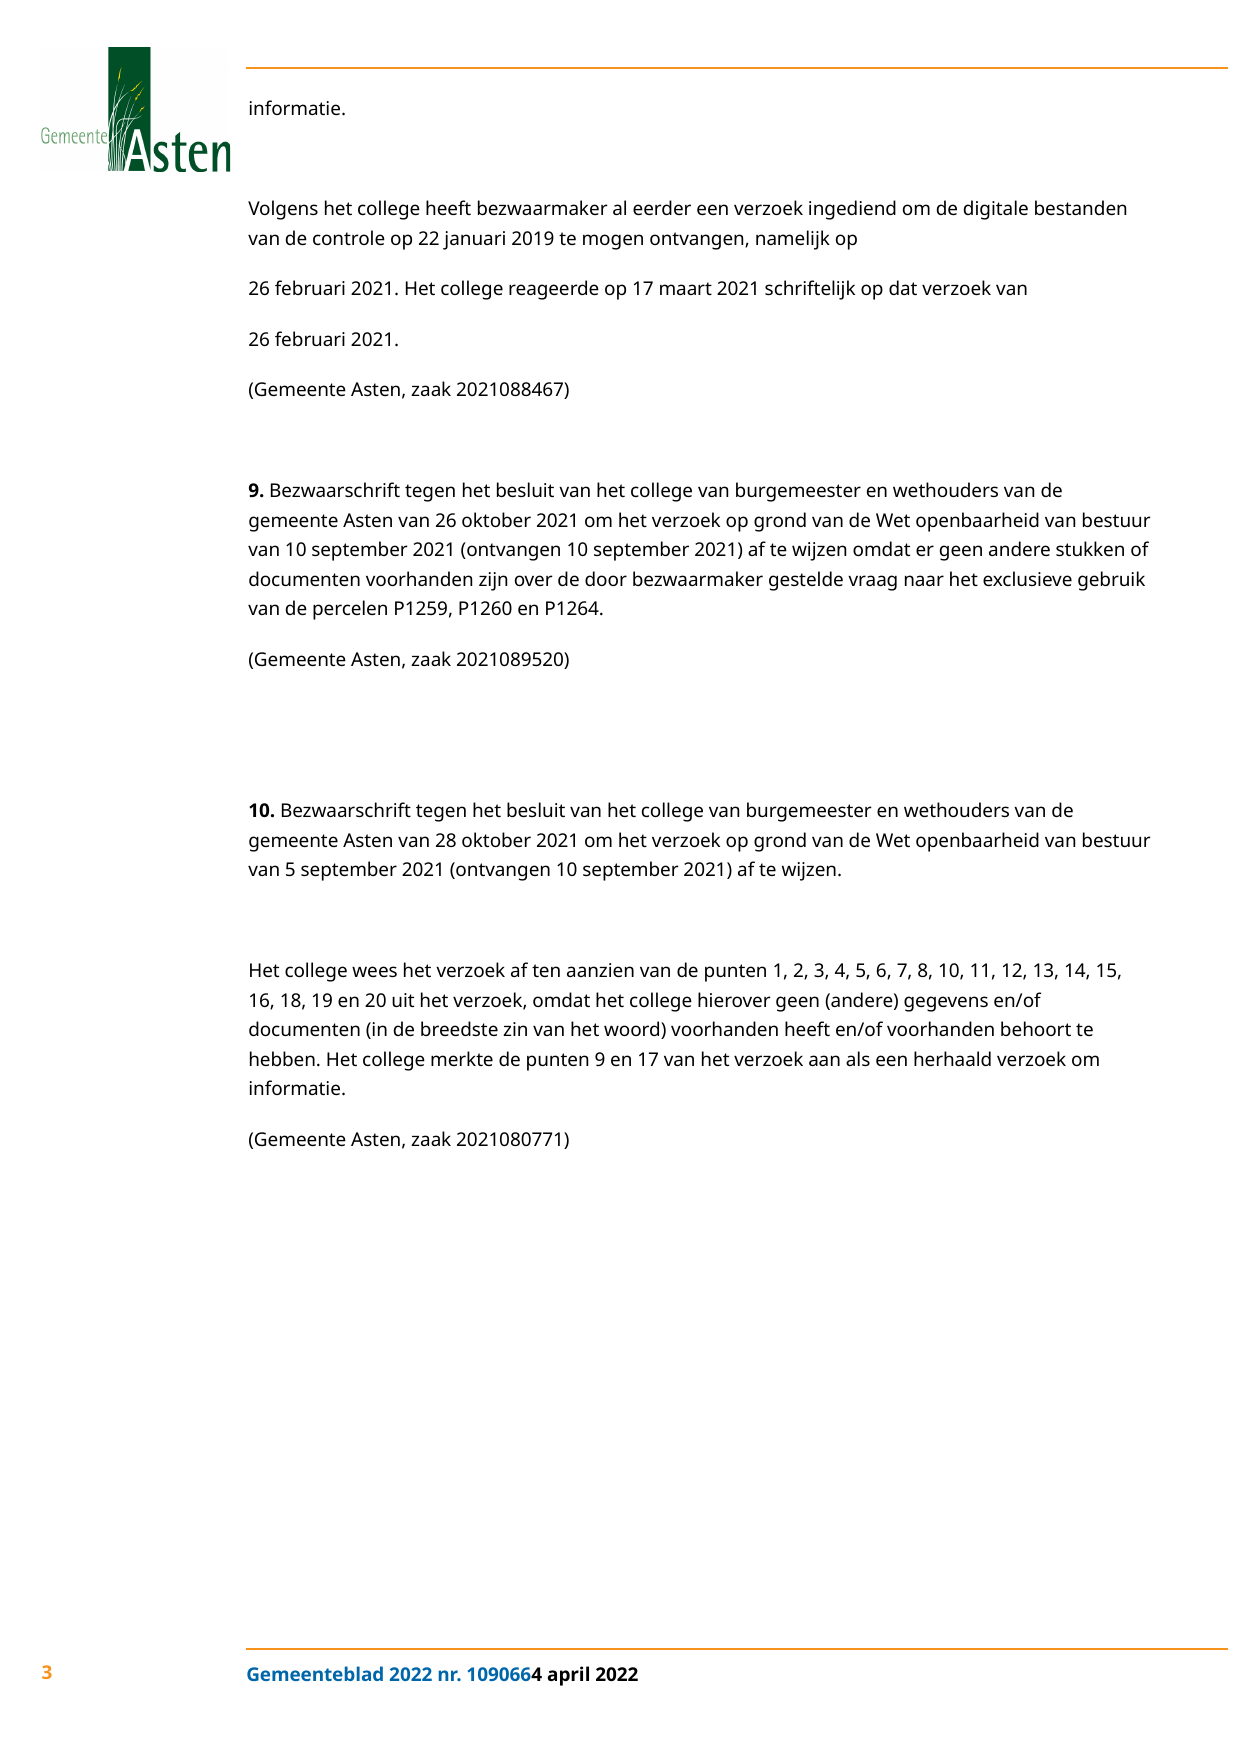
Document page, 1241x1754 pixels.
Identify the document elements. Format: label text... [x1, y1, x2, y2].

text (Gemeente Asten, zaak 2021089520) [248, 646, 1152, 672]
text 9. Bezwaarschrift tegen het besluit van het college van burgemeester en wethouders van de gemeente Asten van 26 oktober 2021 om het verzoek op grond van de Wet openbaarheid van bestuur van 10 september 2021 (ontvangen 10 september 2021) af te wijzen omdat er geen andere stukken of documenten voorhanden zijn over de door bezwaarmaker gestelde vraag naar het exclusieve gebruik van de percelen P1259, P1260 en P1264. [248, 477, 1152, 621]
text 10. Bezwaarschrift tegen het besluit van het college van burgemeester en wethouders van de gemeente Asten van 28 oktober 2021 om het verzoek op grond van de Wet openbaarheid van bestuur van 5 september 2021 (ontvangen 10 september 2021) af te wijzen. [248, 797, 1152, 882]
text informatie. [248, 95, 1152, 121]
text 26 februari 2021. Het college reageerde op 17 maart 2021 schriftelijk op dat verzoek van [248, 276, 1152, 301]
text Volgens het college heeft bezwaarmaker al eerder een verzoek ingediend om de digitale bestanden van de controle op 22 januari 2019 te mogen ontvangen, namelijk op [248, 196, 1152, 251]
text 26 februari 2021. [248, 326, 1152, 352]
picture [41, 47, 231, 172]
text (Gemeente Asten, zaak 2021088467) [248, 376, 1152, 402]
text Het college wees het verzoek af ten aanzien van de punten 1, 2, 3, 4, 5, 6, 7, 8, 10, 11, 12, 13, 14, 15, 16, 18, 19 en 20 uit het verzoek, omdat het college hierover geen (andere) gegevens en/of documenten (in de breedste zin van het woord) voorhanden heeft en/of voorhanden behoort te hebben. Het college merkte de punten 9 en 17 van het verzoek aan als een herhaald verzoek om informatie. [248, 957, 1152, 1101]
text (Gemeente Asten, zaak 2021080771) [248, 1126, 1152, 1152]
